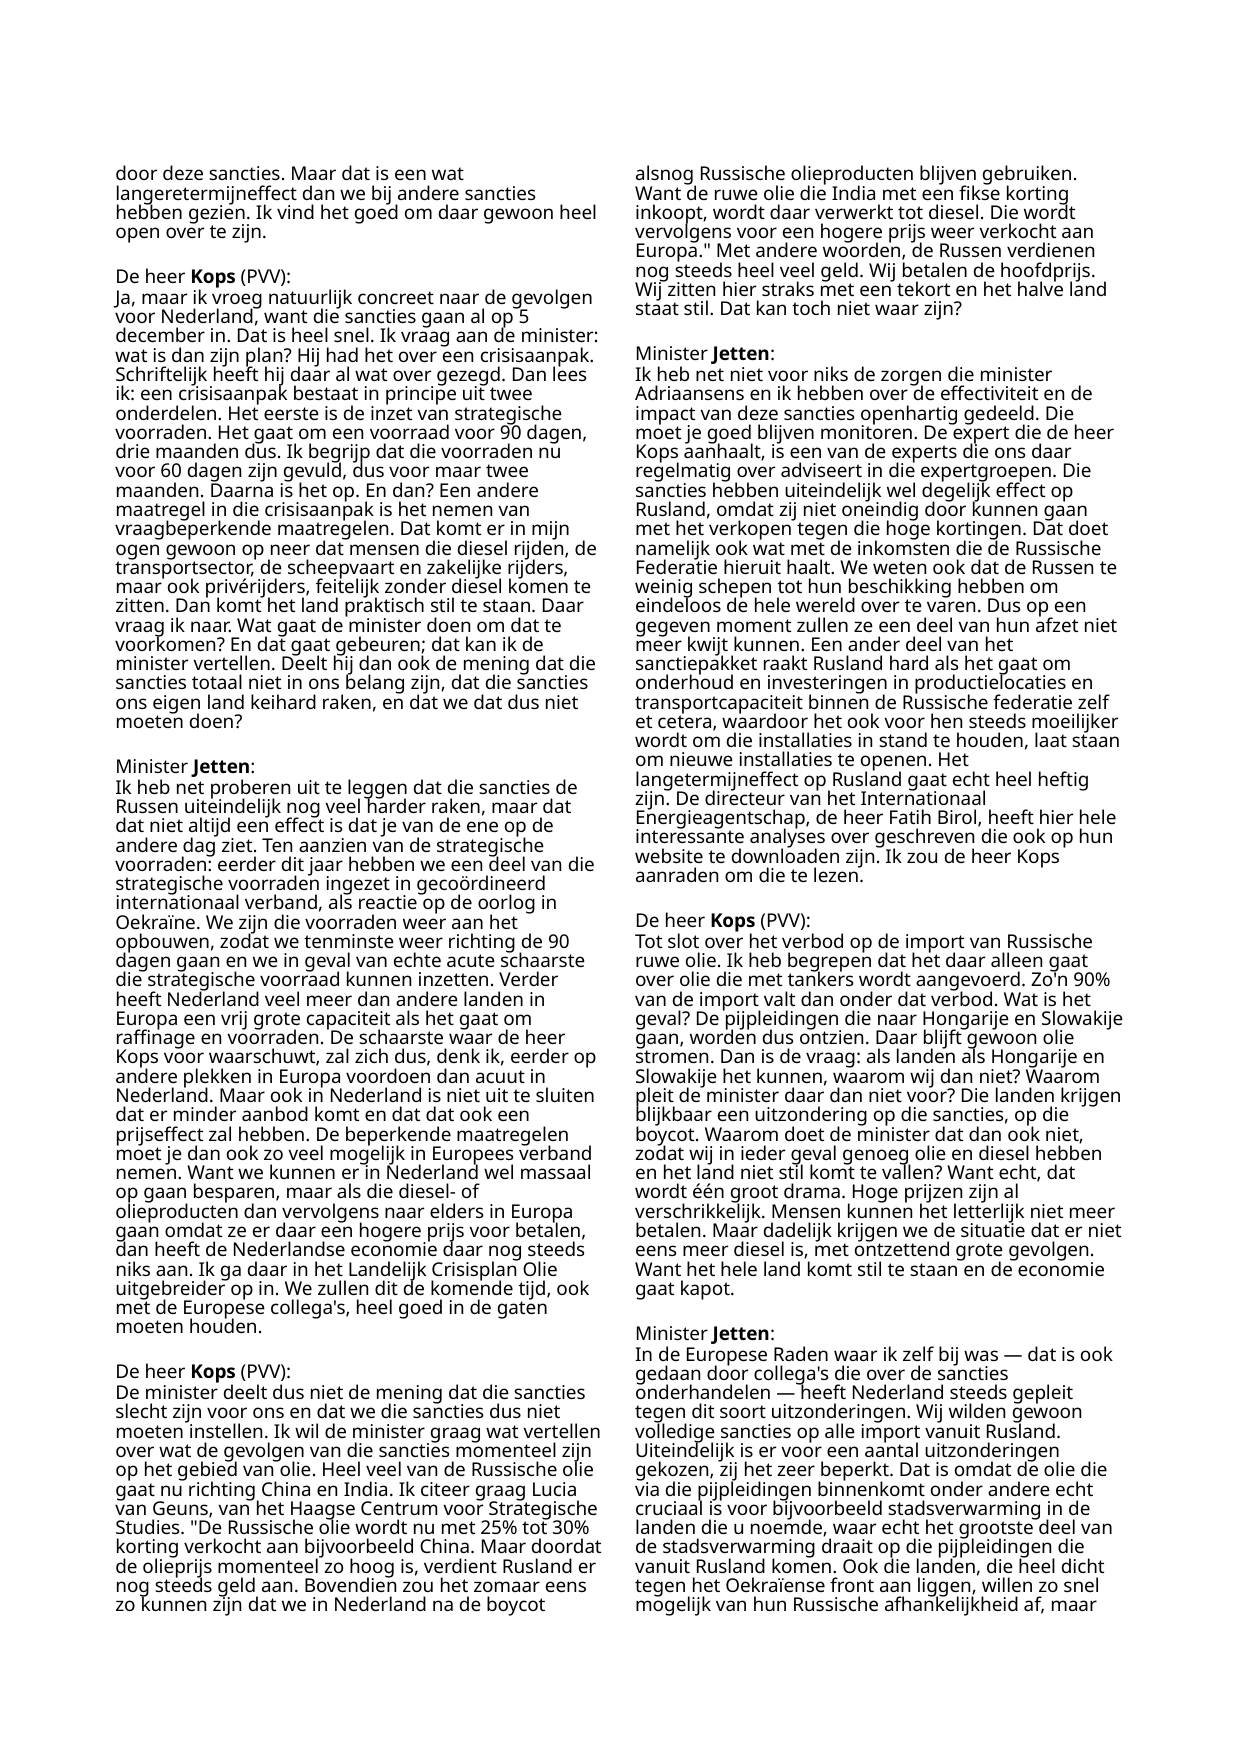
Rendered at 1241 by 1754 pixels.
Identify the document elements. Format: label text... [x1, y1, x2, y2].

text Ik heb net niet voor niks de zorgen die minister Adriaansens en ik hebben over de effectiviteit en de impact van deze sancties openhartig gedeeld. Die moet je goed blijven monitoren. De expert die de heer Kops aanhaalt, is een van de experts die ons daar regelmatig over adviseert in die expertgroepen. Die sancties hebben uiteindelijk wel degelijk effect op Rusland, omdat zij niet oneindig door kunnen gaan met het verkopen tegen die hoge kortingen. Dat doet namelijk ook wat met de inkomsten die de Russische Federatie hieruit haalt. We weten ook dat de Russen te weinig schepen tot hun beschikking hebben om eindeloos de hele wereld over te varen. Dus op een gegeven moment zullen ze een deel van hun afzet niet meer kwijt kunnen. Een ander deel van het sanctiepakket raakt Rusland hard als het gaat om onderhoud en investeringen in productielocaties en transportcapaciteit binnen de Russische federatie zelf et cetera, waardoor het ook voor hen steeds moeilijker wordt om die installaties in stand te houden, laat staan om nieuwe installaties te openen. Het langetermijneffect op Rusland gaat echt heel heftig zijn. De directeur van het Internationaal Energieagentschap, de heer Fatih Birol, heeft hier hele interessante analyses over geschreven die ook op hun website te downloaden zijn. Ik zou de heer Kops aanraden om die te lezen. [635, 366, 1125, 886]
text De heer Kops (PVV): [115, 1358, 605, 1384]
text In de Europese Raden waar ik zelf bij was — dat is ook gedaan door collega's die over de sancties onderhandelen — heeft Nederland steeds gepleit tegen dit soort uitzonderingen. Wij wilden gewoon volledige sancties op alle import vanuit Rusland. Uiteindelijk is er voor een aantal uitzonderingen gekozen, zij het zeer beperkt. Dat is omdat de olie die via die pijpleidingen binnenkomt onder andere echt cruciaal is voor bijvoorbeeld stadsverwarming in de landen die u noemde, waar echt het grootste deel van de stadsverwarming draait op die pijpleidingen die vanuit Rusland komen. Ook die landen, die heel dicht tegen het Oekraïense front aan liggen, willen zo snel mogelijk van hun Russische afhankelijkheid af, maar [635, 1346, 1125, 1615]
text De heer Kops (PVV): [115, 263, 605, 289]
text Ja, maar ik vroeg natuurlijk concreet naar de gevolgen voor Nederland, want die sancties gaan al op 5 december in. Dat is heel snel. Ik vraag aan de minister: wat is dan zijn plan? Hij had het over een crisisaanpak. Schriftelijk heeft hij daar al wat over gezegd. Dan lees ik: een crisisaanpak bestaat in principe uit twee onderdelen. Het eerste is de inzet van strategische voorraden. Het gaat om een voorraad voor 90 dagen, drie maanden dus. Ik begrijp dat die voorraden nu voor 60 dagen zijn gevuld, dus voor maar twee maanden. Daarna is het op. En dan? Een andere maatregel in die crisisaanpak is het nemen van vraagbeperkende maatregelen. Dat komt er in mijn ogen gewoon op neer dat mensen die diesel rijden, de transportsector, de scheepvaart en zakelijke rijders, maar ook privérijders, feitelijk zonder diesel komen te zitten. Dan komt het land praktisch stil te staan. Daar vraag ik naar. Wat gaat de minister doen om dat te voorkomen? En dat gaat gebeuren; dat kan ik de minister vertellen. Deelt hij dan ook de mening dat die sancties totaal niet in ons belang zijn, dat die sancties ons eigen land keihard raken, en dat we dat dus niet moeten doen? [115, 289, 605, 732]
text Tot slot over het verbod op de import van Russische ruwe olie. Ik heb begrepen dat het daar alleen gaat over olie die met tankers wordt aangevoerd. Zo'n 90% van de import valt dan onder dat verbod. Wat is het geval? De pijpleidingen die naar Hongarije en Slowakije gaan, worden dus ontzien. Daar blijft gewoon olie stromen. Dan is de vraag: als landen als Hongarije en Slowakije het kunnen, waarom wij dan niet? Waarom pleit de minister daar dan niet voor? Die landen krijgen blijkbaar een uitzondering op die sancties, op die boycot. Waarom doet de minister dat dan ook niet, zodat wij in ieder geval genoeg olie en diesel hebben en het land niet stil komt te vallen? Want echt, dat wordt één groot drama. Hoge prijzen zijn al verschrikkelijk. Mensen kunnen het letterlijk niet meer betalen. Maar dadelijk krijgen we de situatie dat er niet eens meer diesel is, met ontzettend grote gevolgen. Want het hele land komt stil te staan en de economie gaat kapot. [635, 933, 1125, 1299]
text door deze sancties. Maar dat is een wat langeretermijneffect dan we bij andere sancties hebben gezien. Ik vind het goed om daar gewoon heel open over te zijn. [115, 165, 605, 242]
text De minister deelt dus niet de mening dat die sancties slecht zijn voor ons en dat we die sancties dus niet moeten instellen. Ik wil de minister graag wat vertellen over wat de gevolgen van die sancties momenteel zijn op het gebied van olie. Heel veel van de Russische olie gaat nu richting China en India. Ik citeer graag Lucia van Geuns, van het Haagse Centrum voor Strategische Studies. "De Russische olie wordt nu met 25% tot 30% korting verkocht aan bijvoorbeeld China. Maar doordat de olieprijs momenteel zo hoog is, verdient Rusland er nog steeds geld aan. Bovendien zou het zomaar eens zo kunnen zijn dat we in Nederland na de boycot [115, 1384, 605, 1615]
text Minister Jetten: [635, 1320, 1125, 1346]
text Minister Jetten: [635, 340, 1125, 366]
text De heer Kops (PVV): [635, 907, 1125, 933]
text Minister Jetten: [115, 753, 605, 779]
text alsnog Russische olieproducten blijven gebruiken. Want de ruwe olie die India met een fikse korting inkoopt, wordt daar verwerkt tot diesel. Die wordt vervolgens voor een hogere prijs weer verkocht aan Europa." Met andere woorden, de Russen verdienen nog steeds heel veel geld. Wij betalen de hoofdprijs. Wij zitten hier straks met een tekort en het halve land staat stil. Dat kan toch niet waar zijn? [635, 165, 1125, 319]
text Ik heb net proberen uit te leggen dat die sancties de Russen uiteindelijk nog veel harder raken, maar dat dat niet altijd een effect is dat je van de ene op de andere dag ziet. Ten aanzien van de strategische voorraden: eerder dit jaar hebben we een deel van die strategische voorraden ingezet in gecoördineerd internationaal verband, als reactie op de oorlog in Oekraïne. We zijn die voorraden weer aan het opbouwen, zodat we tenminste weer richting de 90 dagen gaan en we in geval van echte acute schaarste die strategische voorraad kunnen inzetten. Verder heeft Nederland veel meer dan andere landen in Europa een vrij grote capaciteit als het gaat om raffinage en voorraden. De schaarste waar de heer Kops voor waarschuwt, zal zich dus, denk ik, eerder op andere plekken in Europa voordoen dan acuut in Nederland. Maar ook in Nederland is niet uit te sluiten dat er minder aanbod komt en dat dat ook een prijseffect zal hebben. De beperkende maatregelen moet je dan ook zo veel mogelijk in Europees verband nemen. Want we kunnen er in Nederland wel massaal op gaan besparen, maar als die diesel- of olieproducten dan vervolgens naar elders in Europa gaan omdat ze er daar een hogere prijs voor betalen, dan heeft de Nederlandse economie daar nog steeds niks aan. Ik ga daar in het Landelijk Crisisplan Olie uitgebreider op in. We zullen dit de komende tijd, ook met de Europese collega's, heel goed in de gaten moeten houden. [115, 779, 605, 1338]
